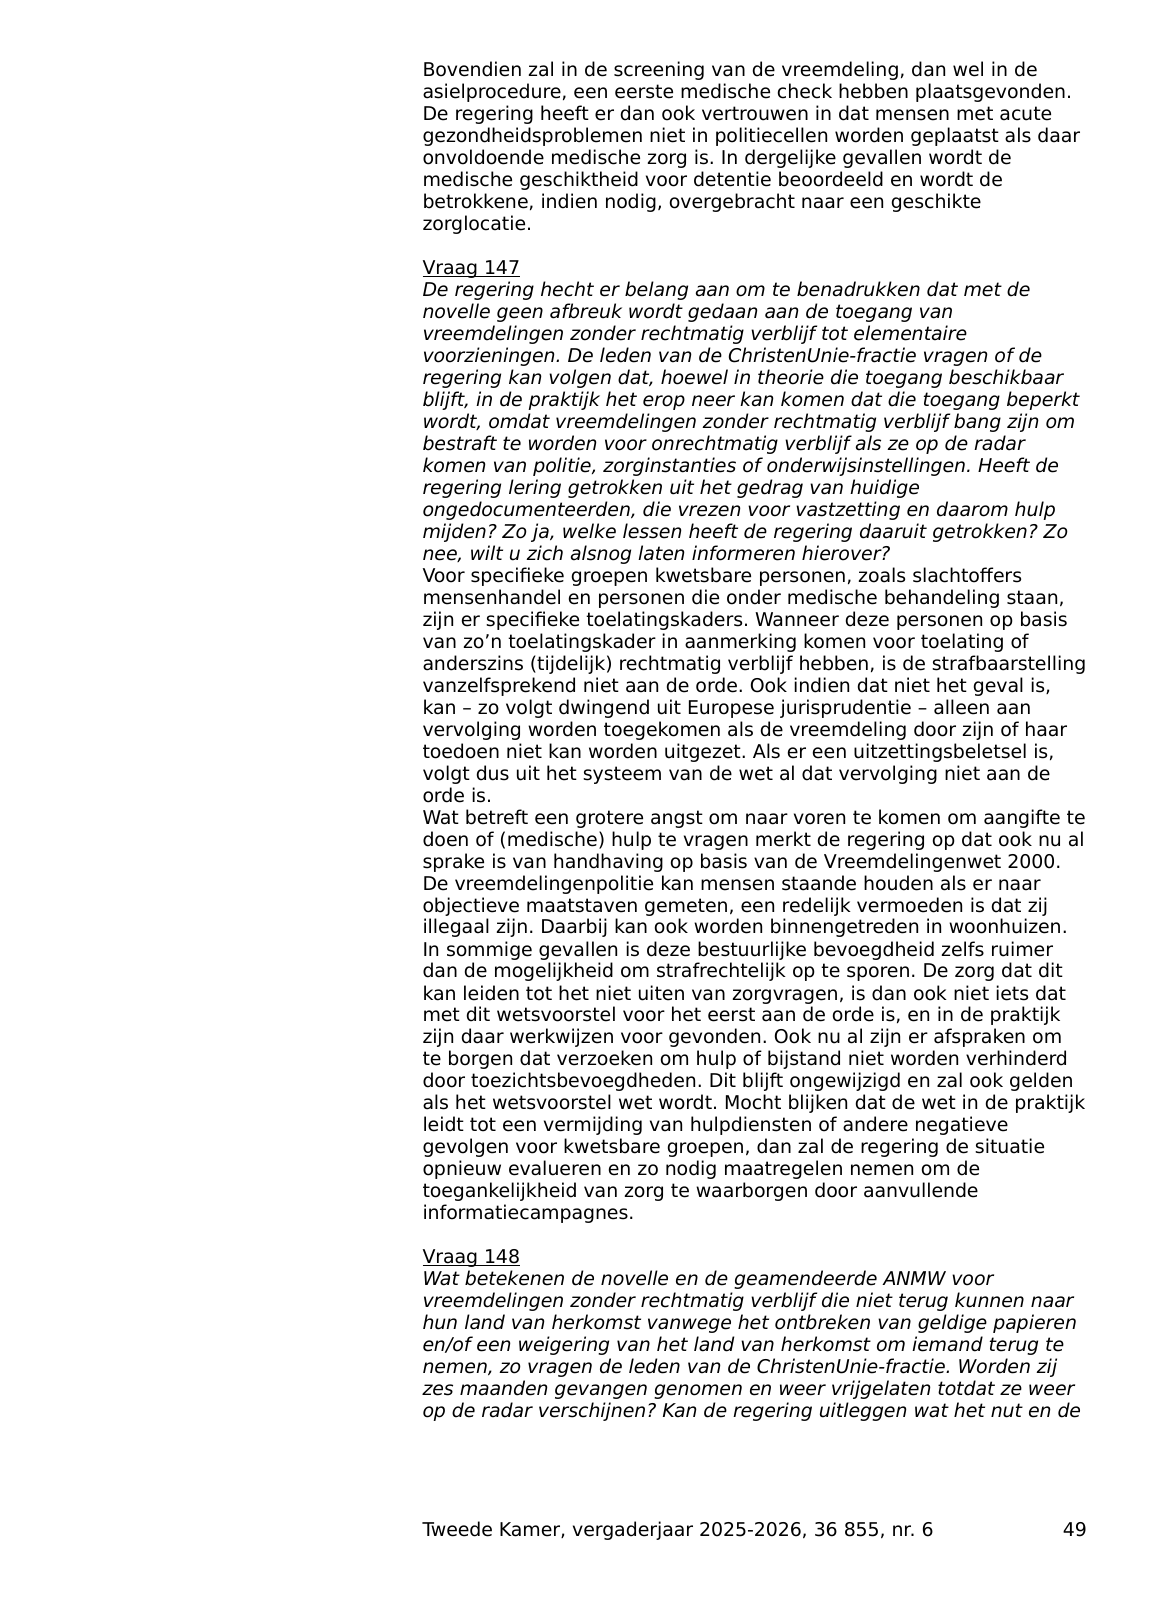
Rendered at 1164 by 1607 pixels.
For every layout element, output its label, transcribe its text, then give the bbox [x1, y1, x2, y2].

text Wat betreft een grotere angst om naar voren te komen om aangifte te doen of (medische) hulp te vragen merkt de regering op dat ook nu al sprake is van handhaving op basis van de Vreemdelingenwet 2000. De vreemdelingenpolitie kan mensen staande houden als er naar objectieve maatstaven gemeten, een redelijk vermoeden is dat zij illegaal zijn. Daarbij kan ook worden binnengetreden in woonhuizen. In sommige gevallen is deze bestuurlijke bevoegdheid zelfs ruimer dan de mogelijkheid om strafrechtelijk op te sporen. De zorg dat dit kan leiden tot het niet uiten van zorgvragen, is dan ook niet iets dat met dit wetsvoorstel voor het eerst aan de orde is, en in de praktijk zijn daar werkwijzen voor gevonden. Ook nu al zijn er afspraken om te borgen dat verzoeken om hulp of bijstand niet worden verhinderd door toezichtsbevoegdheden. Dit blijft ongewijzigd en zal ook gelden als het wetsvoorstel wet wordt. Mocht blijken dat de wet in de praktijk leidt tot een vermijding van hulpdiensten of andere negatieve gevolgen voor kwetsbare groepen, dan zal de regering de situatie opnieuw evalueren en zo nodig maatregelen nemen om de toegankelijkheid van zorg te waarborgen door aanvullende informatiecampagnes. [422, 807, 1087, 1224]
text Wat betekenen de novelle en de geamendeerde ANMW voor vreemdelingen zonder rechtmatig verblijf die niet terug kunnen naar hun land van herkomst vanwege het ontbreken van geldige papieren en/of een weigering van het land van herkomst om iemand terug te nemen, zo vragen de leden van de ChristenUnie-fractie. Worden zij zes maanden gevangen genomen en weer vrijgelaten totdat ze weer op de radar verschijnen? Kan de regering uitleggen wat het nut en de [422, 1268, 1087, 1422]
text Bovendien zal in de screening van de vreemdeling, dan wel in de asielprocedure, een eerste medische check hebben plaatsgevonden. De regering heeft er dan ook vertrouwen in dat mensen met acute gezondheidsproblemen niet in politiecellen worden geplaatst als daar onvoldoende medische zorg is. In dergelijke gevallen wordt de medische geschiktheid voor detentie beoordeeld en wordt de betrokkene, indien nodig, overgebracht naar een geschikte zorglocatie. [422, 59, 1087, 235]
text Vraag 147 [422, 257, 1087, 279]
text Vraag 148 [422, 1246, 1087, 1268]
text Voor specifieke groepen kwetsbare personen, zoals slachtoffers mensenhandel en personen die onder medische behandeling staan, zijn er specifieke toelatingskaders. Wanneer deze personen op basis van zo’n toelatingskader in aanmerking komen voor toelating of anderszins (tijdelijk) rechtmatig verblijf hebben, is de strafbaarstelling vanzelfsprekend niet aan de orde. Ook indien dat niet het geval is, kan – zo volgt dwingend uit Europese jurisprudentie – alleen aan vervolging worden toegekomen als de vreemdeling door zijn of haar toedoen niet kan worden uitgezet. Als er een uitzettingsbeletsel is, volgt dus uit het systeem van de wet al dat vervolging niet aan de orde is. [422, 565, 1087, 807]
text De regering hecht er belang aan om te benadrukken dat met de novelle geen afbreuk wordt gedaan aan de toegang van vreemdelingen zonder rechtmatig verblijf tot elementaire voorzieningen. De leden van de ChristenUnie-fractie vragen of de regering kan volgen dat, hoewel in theorie die toegang beschikbaar blijft, in de praktijk het erop neer kan komen dat die toegang beperkt wordt, omdat vreemdelingen zonder rechtmatig verblijf bang zijn om bestraft te worden voor onrechtmatig verblijf als ze op de radar komen van politie, zorginstanties of onderwijsinstellingen. Heeft de regering lering getrokken uit het gedrag van huidige ongedocumenteerden, die vrezen voor vastzetting en daarom hulp mijden? Zo ja, welke lessen heeft de regering daaruit getrokken? Zo nee, wilt u zich alsnog laten informeren hierover? [422, 279, 1087, 565]
